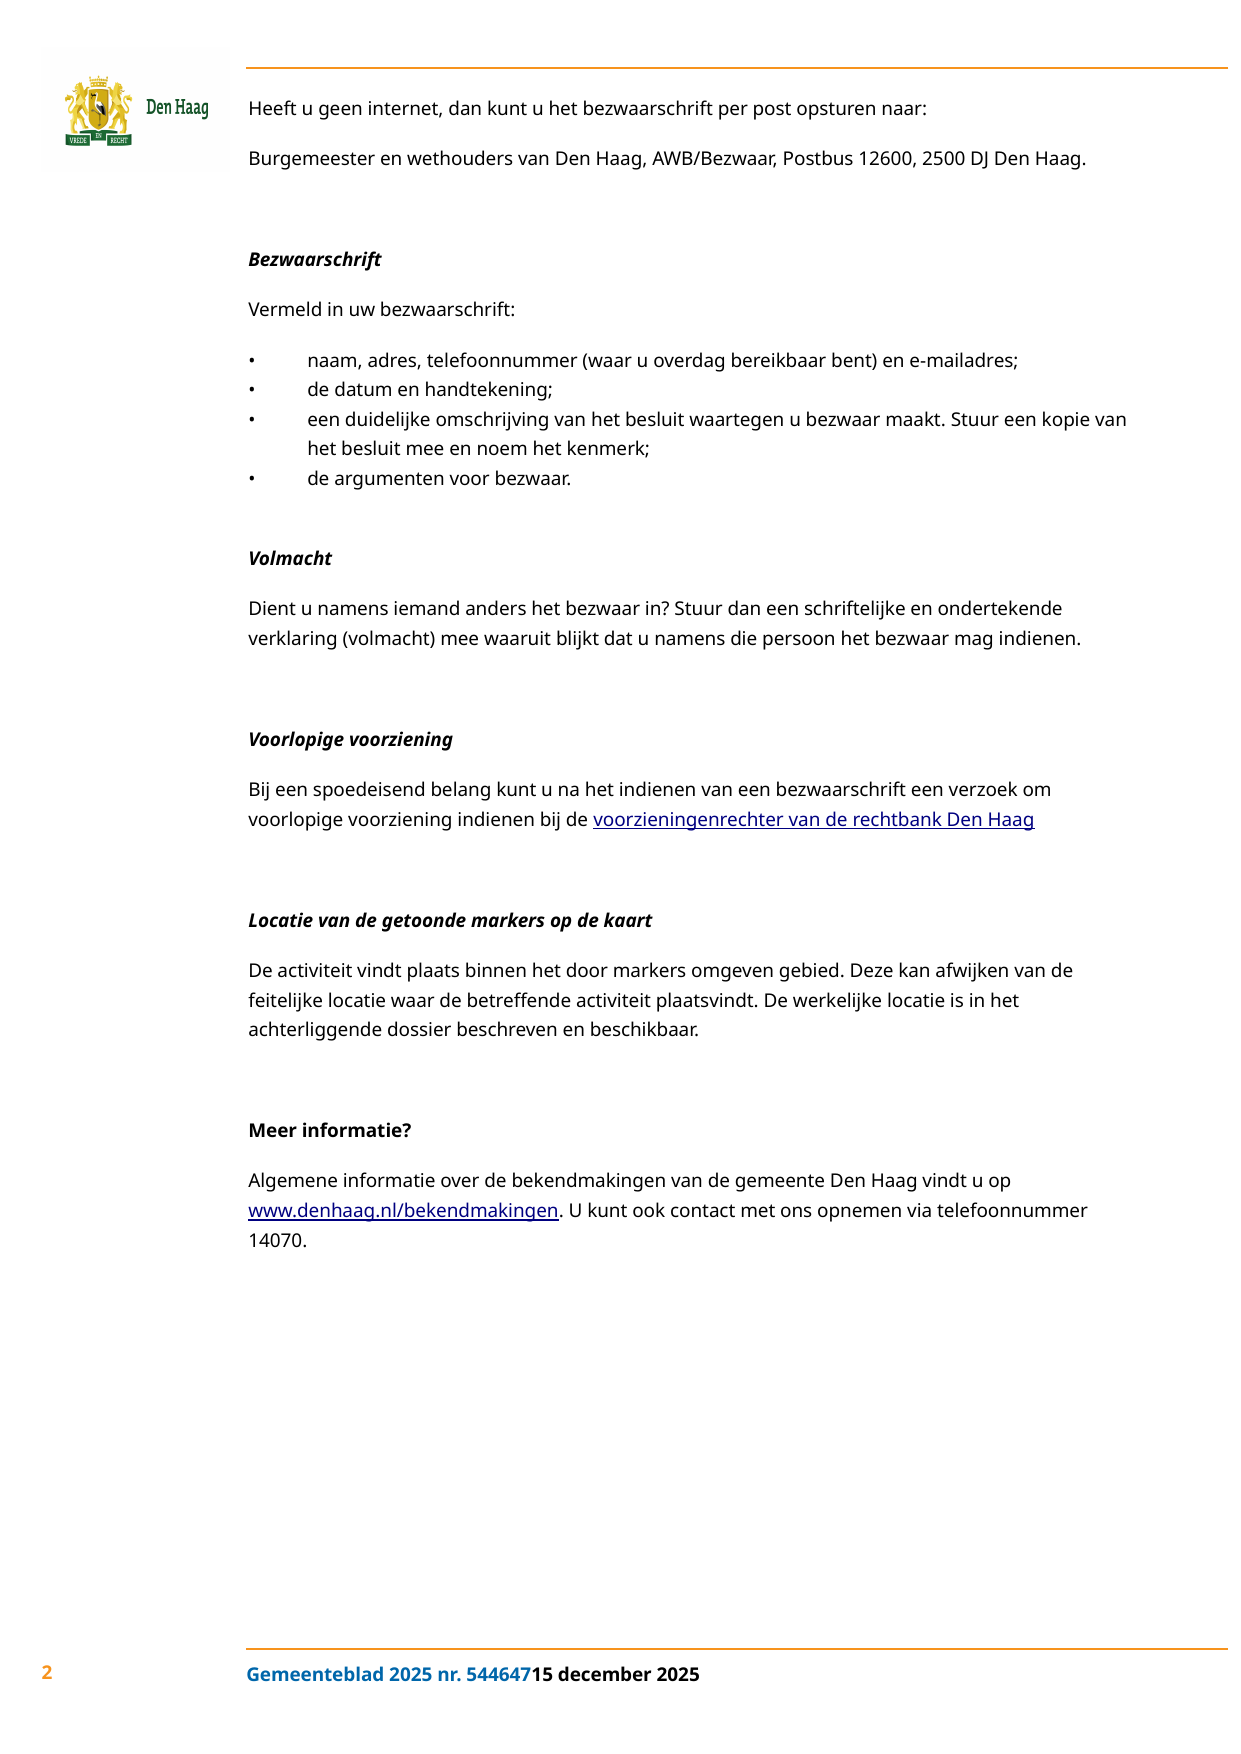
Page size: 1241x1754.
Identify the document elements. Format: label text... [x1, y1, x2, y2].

text Bezwaarschrift [248, 246, 1152, 272]
list naam, adres, telefoonnummer (waar u overdag bereikbaar bent) en e-mailadres; [248, 347, 1152, 373]
text Bij een spoedeisend belang kunt u na het indienen van een bezwaarschrift een verzoek om voorlopige voorziening indienen bij de voorzieningenrechter van de rechtbank Den Haag [248, 776, 1152, 832]
list de argumenten voor bezwaar. [248, 465, 1152, 491]
text Dient u namens iemand anders het bezwaar in? Stuur dan een schriftelijke en ondertekende verklaring (volmacht) mee waaruit blijkt dat u namens die persoon het bezwaar mag indienen. [248, 596, 1152, 651]
text Algemene informatie over de bekendmakingen van de gemeente Den Haag vindt u op www.denhaag.nl/bekendmakingen. U kunt ook contact met ons opnemen via telefoonnummer 14070. [248, 1168, 1152, 1253]
list een duidelijke omschrijving van het besluit waartegen u bezwaar maakt. Stuur een kopie van het besluit mee en noem het kenmerk; [248, 406, 1152, 461]
text Burgemeester en wethouders van Den Haag, AWB/Bezwaar, Postbus 12600, 2500 DJ Den Haag. [248, 145, 1152, 171]
text Meer informatie? [248, 1117, 1152, 1143]
text Heeft u geen internet, dan kunt u het bezwaarschrift per post opsturen naar: [248, 95, 1152, 121]
picture [41, 47, 231, 172]
text Volmacht [248, 545, 1152, 571]
list de datum en handtekening; [248, 376, 1152, 402]
text Vermeld in uw bezwaarschrift: [248, 296, 1152, 322]
text Locatie van de getoonde markers op de kaart [248, 907, 1152, 933]
text Voorlopige voorziening [248, 726, 1152, 752]
text De activiteit vindt plaats binnen het door markers omgeven gebied. Deze kan afwijken van de feitelijke locatie waar de betreffende activiteit plaatsvindt. De werkelijke locatie is in het achterliggende dossier beschreven en beschikbaar. [248, 957, 1152, 1042]
